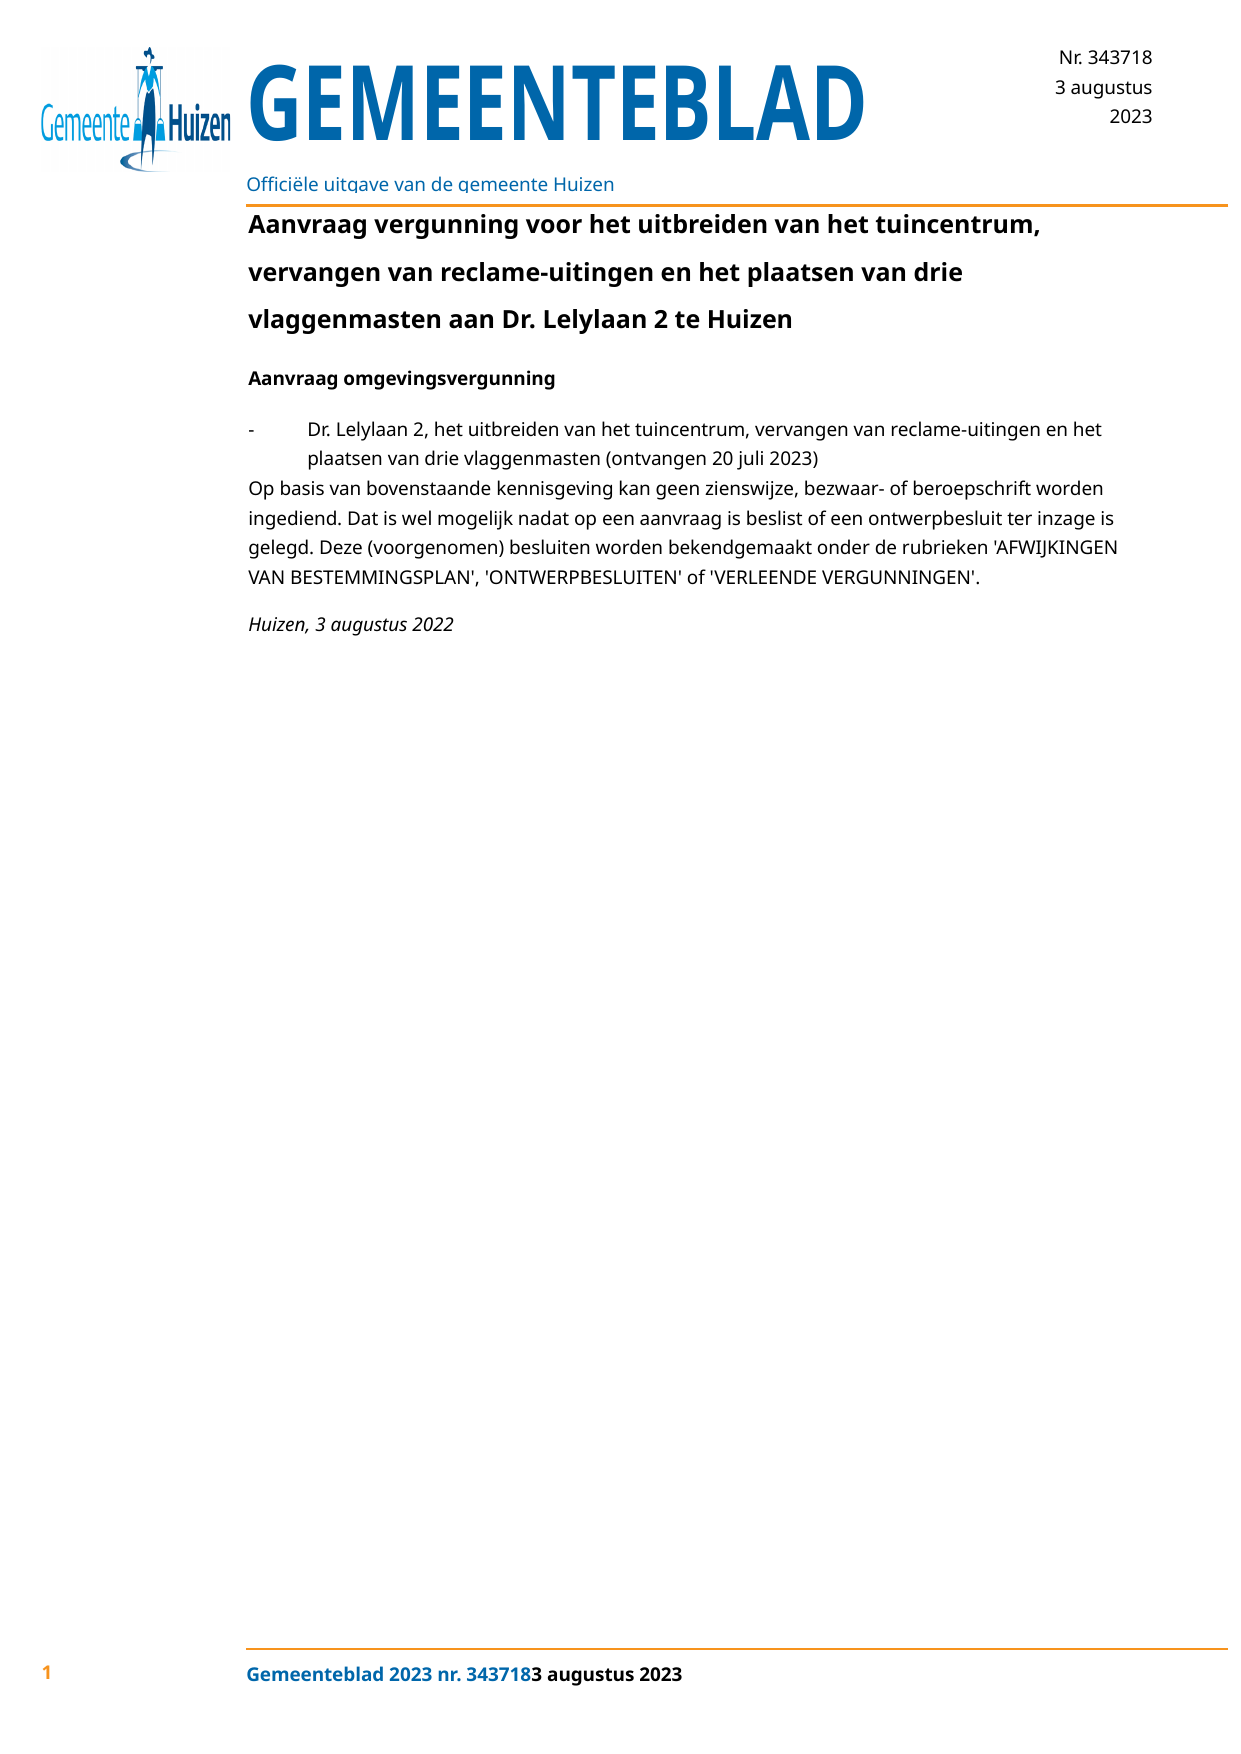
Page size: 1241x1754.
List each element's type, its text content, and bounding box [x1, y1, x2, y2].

picture [41, 47, 231, 172]
text Huizen, 3 augustus 2022 [248, 612, 1152, 637]
list Dr. Lelylaan 2, het uitbreiden van het tuincentrum, vervangen van reclame-uitingen en het plaatsen van drie vlaggenmasten (ontvangen 20 juli 2023) [248, 416, 1152, 471]
text Op basis van bovenstaande kennisgeving kan geen zienswijze, bezwaar- of beroepschrift worden ingediend. Dat is wel mogelijk nadat op een aanvraag is beslist of een ontwerpbesluit ter inzage is gelegd. Deze (voorgenomen) besluiten worden bekendgemaakt onder de rubrieken 'AFWIJKINGEN VAN BESTEMMINGSPLAN', 'ONTWERPBESLUITEN' of 'VERLEENDE VERGUNNINGEN'. [248, 475, 1152, 589]
text Aanvraag vergunning voor het uitbreiden van het tuincentrum, vervangen van reclame-uitingen en het plaatsen van drie vlaggenmasten aan Dr. Lelylaan 2 te Huizen [248, 207, 1152, 336]
text Aanvraag omgevingsvergunning [248, 366, 1152, 391]
